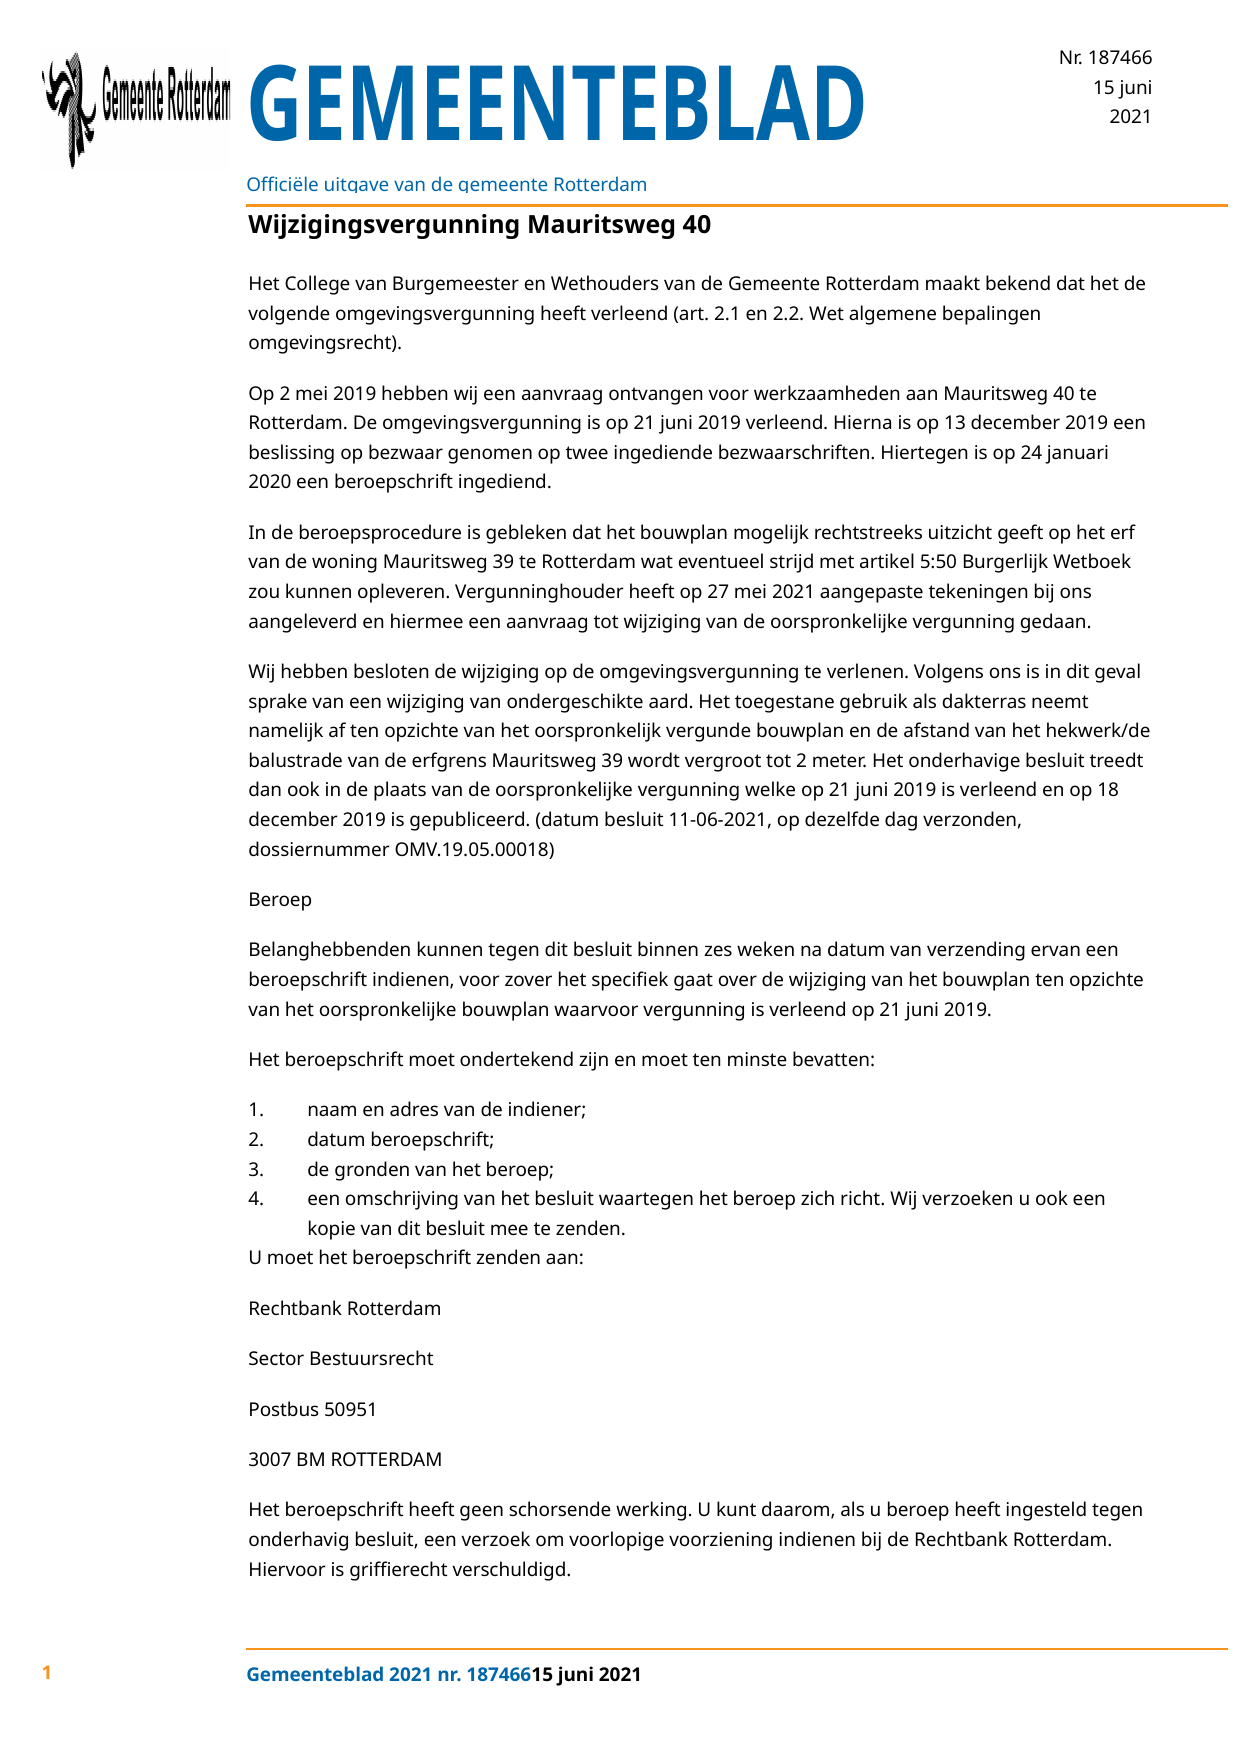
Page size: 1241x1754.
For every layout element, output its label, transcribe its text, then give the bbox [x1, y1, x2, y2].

text Het College van Burgemeester en Wethouders van de Gemeente Rotterdam maakt bekend dat het de volgende omgevingsvergunning heeft verleend (art. 2.1 en 2.2. Wet algemene bepalingen omgevingsrecht). [248, 270, 1152, 355]
text Sector Bestuursrecht [248, 1345, 1152, 1371]
list datum beroepschrift; [248, 1126, 1152, 1152]
list de gronden van het beroep; [248, 1156, 1152, 1181]
text Postbus 50951 [248, 1396, 1152, 1421]
list naam en adres van de indiener; [248, 1097, 1152, 1122]
text Belanghebbenden kunnen tegen dit besluit binnen zes weken na datum van verzending ervan een beroepschrift indienen, voor zover het specifiek gaat over de wijziging van het bouwplan ten opzichte van het oorspronkelijke bouwplan waarvoor vergunning is verleend op 21 juni 2019. [248, 937, 1152, 1021]
text Het beroepschrift heeft geen schorsende werking. U kunt daarom, als u beroep heeft ingesteld tegen onderhavig besluit, een verzoek om voorlopige voorziening indienen bij de Rechtbank Rotterdam. Hiervoor is griffierecht verschuldigd. [248, 1497, 1152, 1581]
text Wijzigingsvergunning Mauritsweg 40 [248, 207, 1152, 241]
text U moet het beroepschrift zenden aan: [248, 1244, 1152, 1270]
text Rechtbank Rotterdam [248, 1295, 1152, 1321]
list een omschrijving van het besluit waartegen het beroep zich richt. Wij verzoeken u ook een kopie van dit besluit mee te zenden. [248, 1185, 1152, 1241]
text 3007 BM ROTTERDAM [248, 1446, 1152, 1472]
text Wij hebben besloten de wijziging op de omgevingsvergunning te verlenen. Volgens ons is in dit geval sprake van een wijziging van ondergeschikte aard. Het toegestane gebruik als dakterras neemt namelijk af ten opzichte van het oorspronkelijk vergunde bouwplan en de afstand van het hekwerk/de balustrade van de erfgrens Mauritsweg 39 wordt vergroot tot 2 meter. Het onderhavige besluit treedt dan ook in de plaats van de oorspronkelijke vergunning welke op 21 juni 2019 is verleend en op 18 december 2019 is gepubliceerd. (datum besluit 11-06-2021, op dezelfde dag verzonden, dossiernummer OMV.19.05.00018) [248, 658, 1152, 861]
text Op 2 mei 2019 hebben wij een aanvraag ontvangen voor werkzaamheden aan Mauritsweg 40 te Rotterdam. De omgevingsvergunning is op 21 juni 2019 verleend. Hierna is op 13 december 2019 een beslissing op bezwaar genomen op twee ingediende bezwaarschriften. Hiertegen is op 24 januari 2020 een beroepschrift ingediend. [248, 380, 1152, 494]
text Het beroepschrift moet ondertekend zijn en moet ten minste bevatten: [248, 1046, 1152, 1072]
text Beroep [248, 886, 1152, 912]
text In de beroepsprocedure is gebleken dat het bouwplan mogelijk rechtstreeks uitzicht geeft op het erf van de woning Mauritsweg 39 te Rotterdam wat eventueel strijd met artikel 5:50 Burgerlijk Wetboek zou kunnen opleveren. Vergunninghouder heeft op 27 mei 2021 aangepaste tekeningen bij ons aangeleverd en hiermee een aanvraag tot wijziging van de oorspronkelijke vergunning gedaan. [248, 519, 1152, 633]
picture [41, 47, 231, 172]
